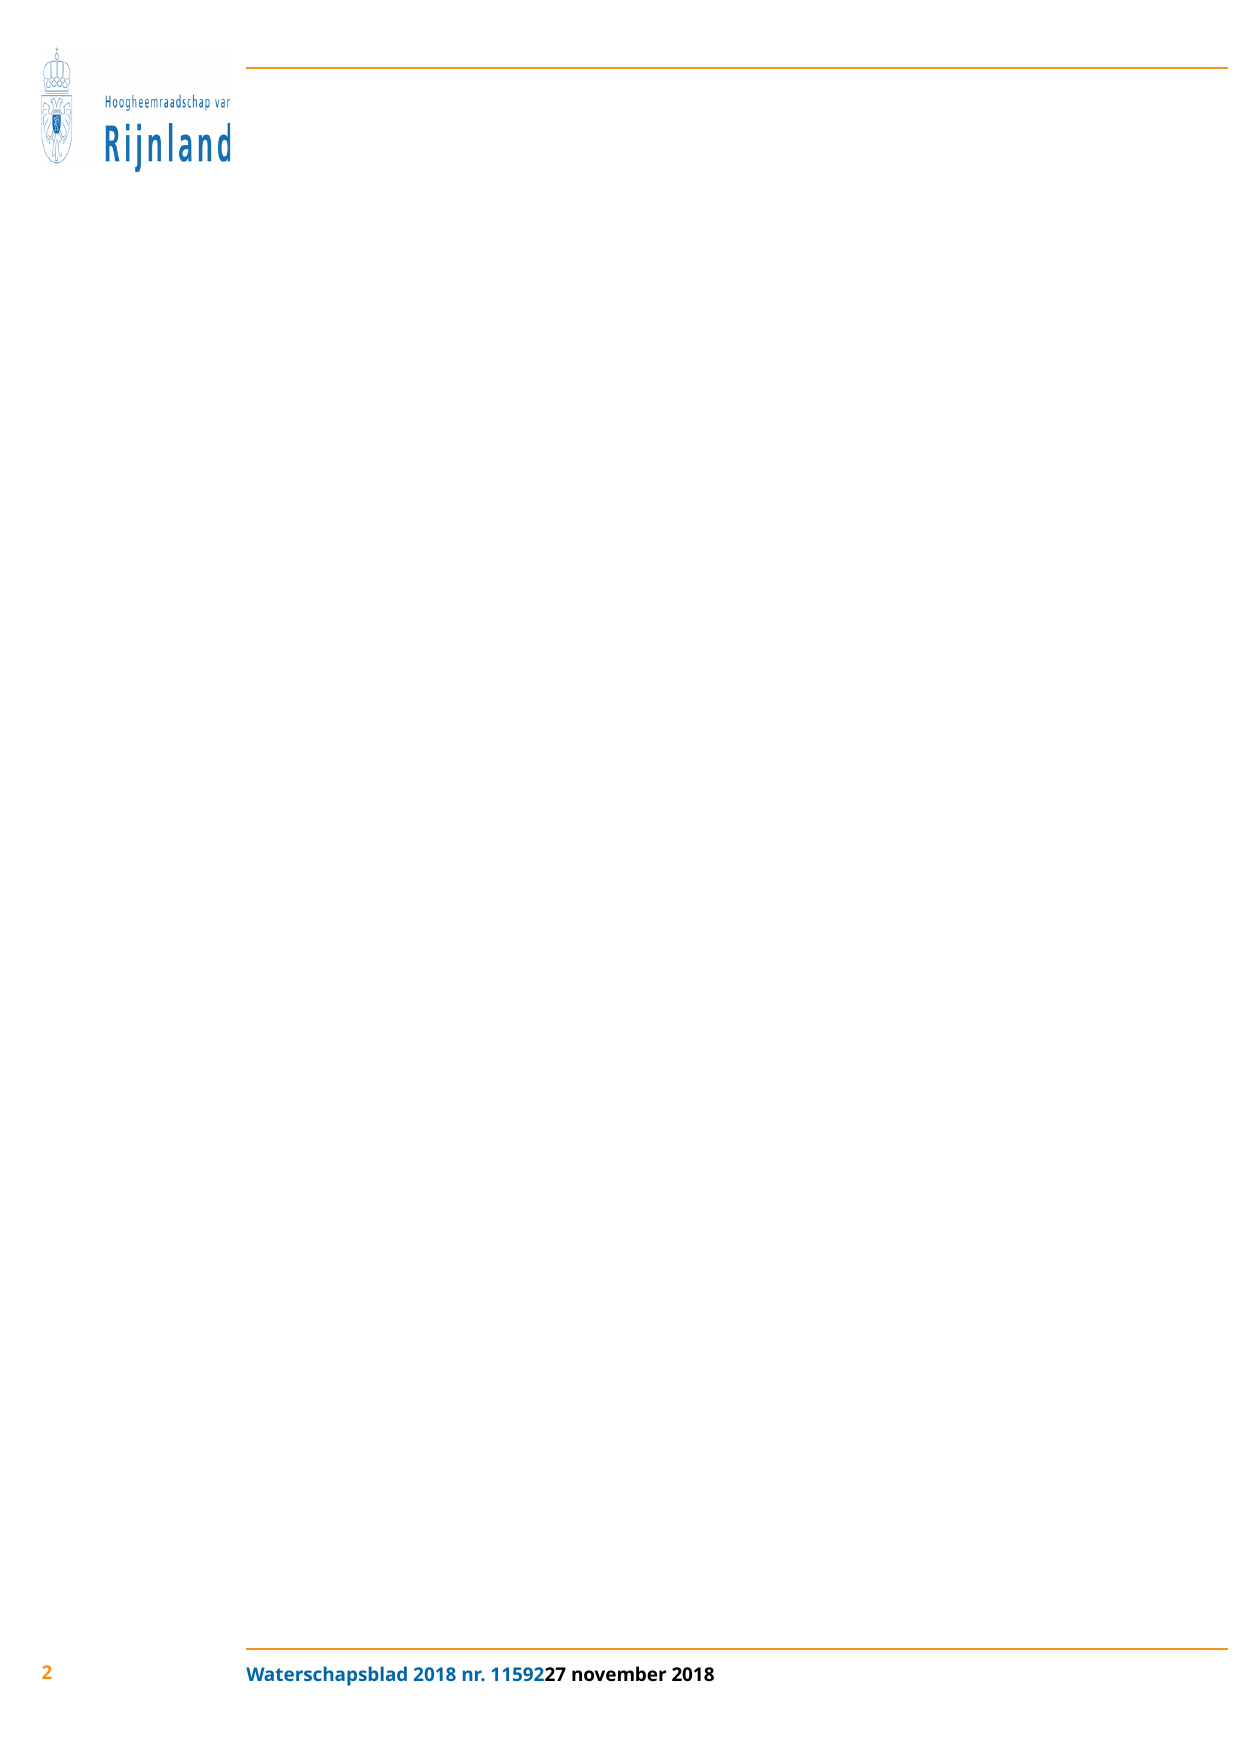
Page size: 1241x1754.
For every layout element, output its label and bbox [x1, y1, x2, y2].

picture [41, 47, 231, 172]
